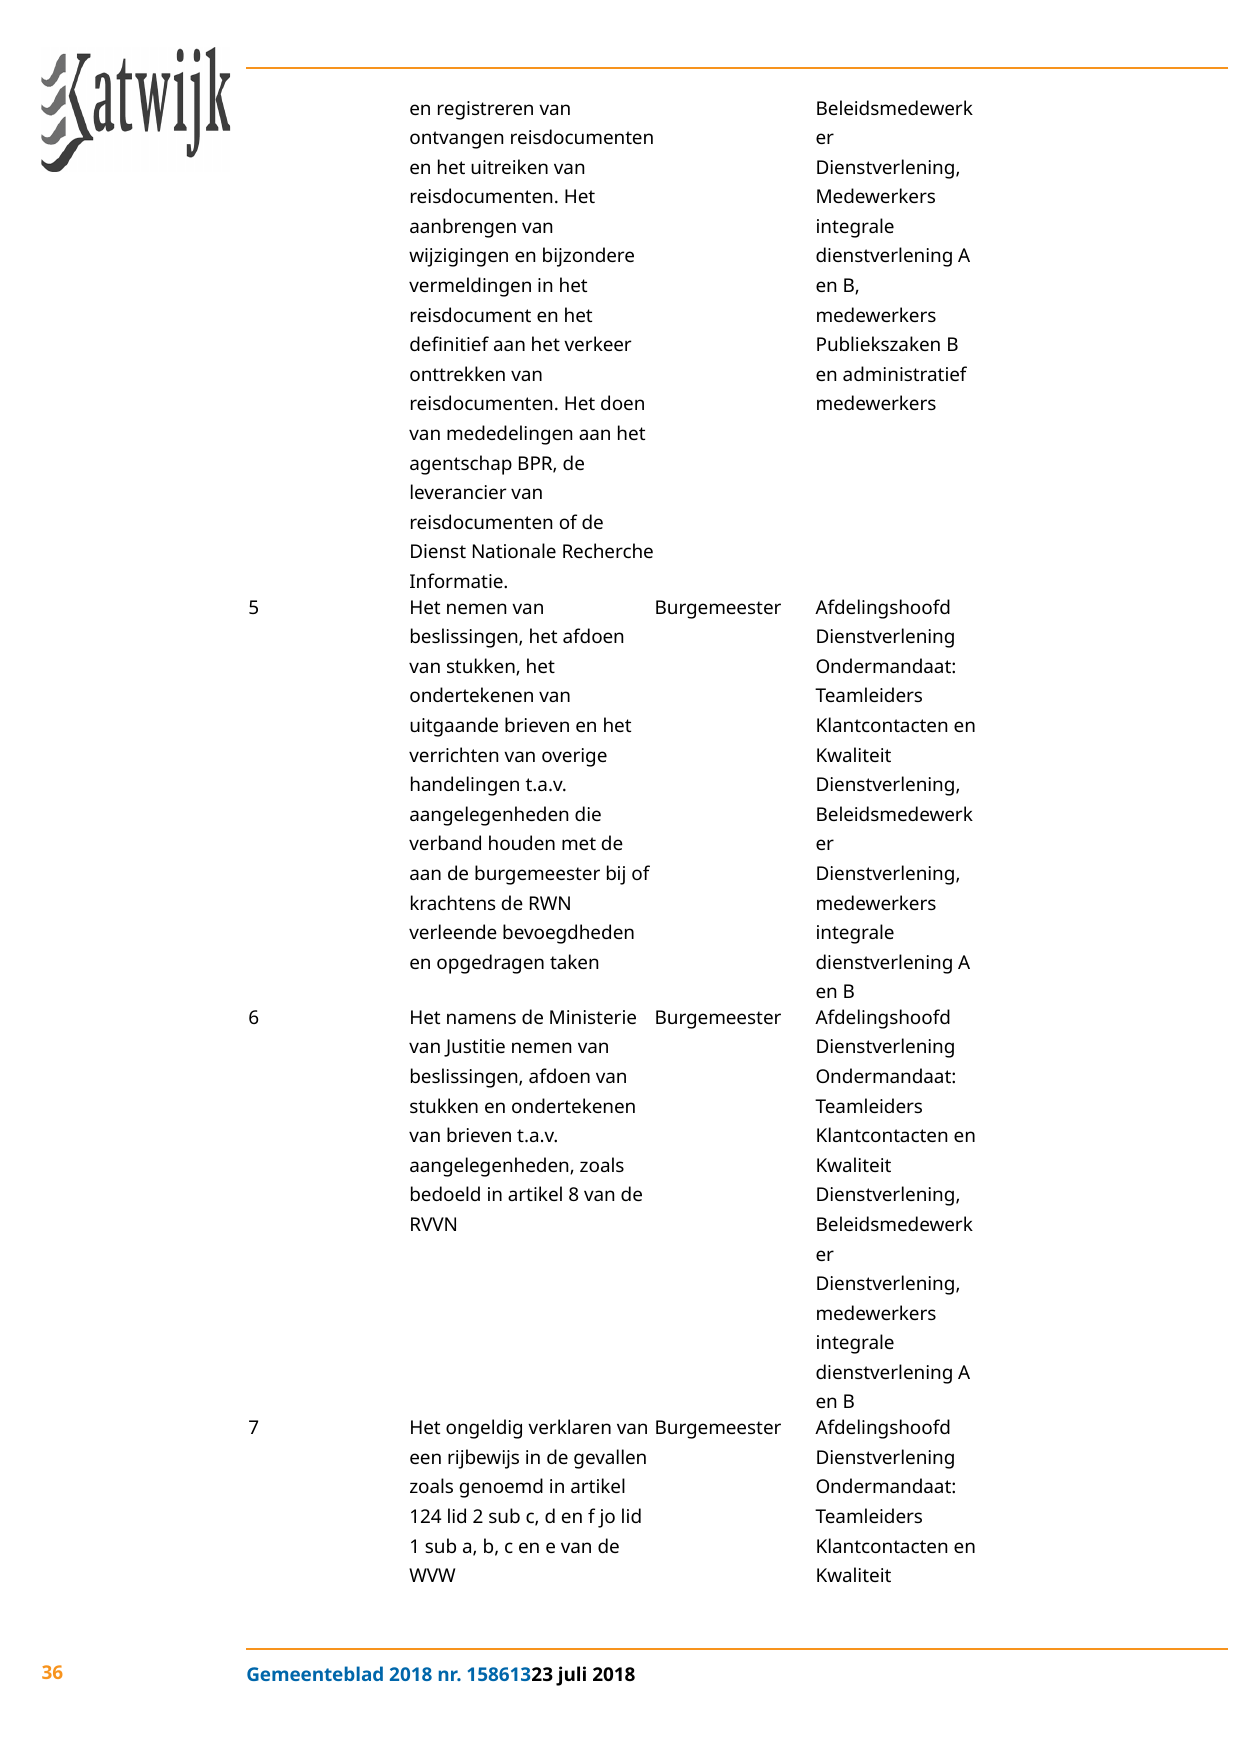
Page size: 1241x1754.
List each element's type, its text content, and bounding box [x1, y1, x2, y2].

table_cell 5 [248, 594, 409, 1004]
table_cell 6 [248, 1004, 409, 1414]
table_cell Burgemeester [654, 594, 815, 1004]
table_cell Afdelingshoofd Dienstverlening Ondermandaat: Teamleiders Klantcontacten en Kwaliteit Dienstverlening, Beleidsmedewerker Dienstverlening, medewerkers integrale dienstverlening A en B [815, 594, 976, 1004]
table_cell Afdelingshoofd Dienstverlening Ondermandaat: Teamleiders Klantcontacten en Kwaliteit [815, 1415, 976, 1588]
table_cell Beleidsmedewerker Dienstverlening, Medewerkers integrale dienstverlening A en B, medewerkers Publiekszaken B en administratief medewerkers [815, 95, 976, 594]
table_cell Burgemeester [654, 1004, 815, 1414]
table_cell [248, 95, 409, 594]
table_cell Afdelingshoofd Dienstverlening Ondermandaat: Teamleiders Klantcontacten en Kwaliteit Dienstverlening, Beleidsmedewerker Dienstverlening, medewerkers integrale dienstverlening A en B [815, 1004, 976, 1414]
table_cell Het ongeldig verklaren van een rijbewijs in de gevallen zoals genoemd in artikel 124 lid 2 sub c, d en f jo lid 1 sub a, b, c en e van de WVW [409, 1415, 654, 1588]
table_cell [976, 1004, 1152, 1414]
table_cell en registreren van ontvangen reisdocumenten en het uitreiken van reisdocumenten. Het aanbrengen van wijzigingen en bijzondere vermeldingen in het reisdocument en het definitief aan het verkeer onttrekken van reisdocumenten. Het doen van mededelingen aan het agentschap BPR, de leverancier van reisdocumenten of de Dienst Nationale Recherche Informatie. [409, 95, 654, 594]
table_cell Het namens de Ministerie van Justitie nemen van beslissingen, afdoen van stukken en ondertekenen van brieven t.a.v. aangelegenheden, zoals bedoeld in artikel 8 van de RVVN [409, 1004, 654, 1414]
table_cell [654, 95, 815, 594]
table_cell [976, 1415, 1152, 1588]
table_cell 7 [248, 1415, 409, 1588]
table_cell Burgemeester [654, 1415, 815, 1588]
table_cell Het nemen van beslissingen, het afdoen van stukken, het ondertekenen van uitgaande brieven en het verrichten van overige handelingen t.a.v. aangelegenheden die verband houden met de aan de burgemeester bij of krachtens de RWN verleende bevoegdheden en opgedragen taken [409, 594, 654, 1004]
picture [41, 47, 231, 172]
table_cell [976, 594, 1152, 1004]
table_cell [976, 95, 1152, 594]
